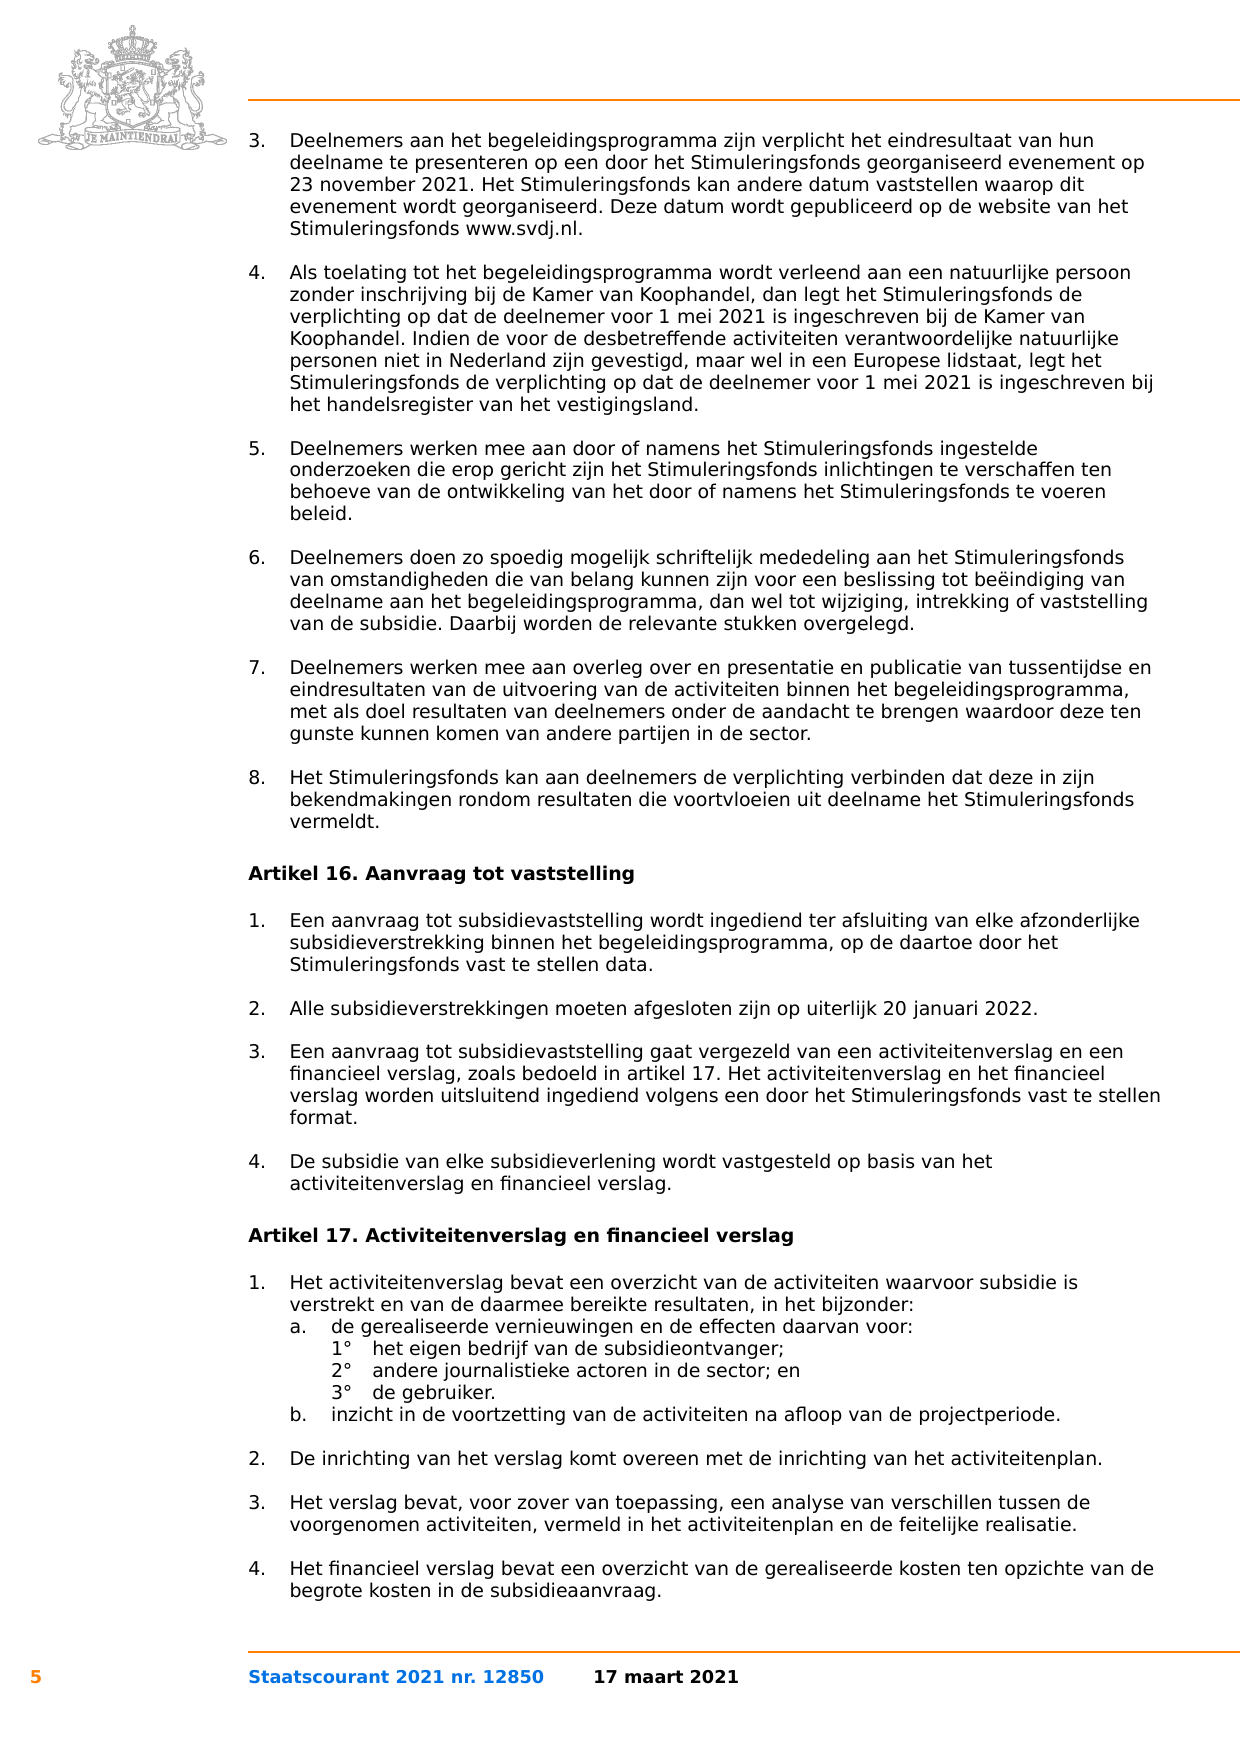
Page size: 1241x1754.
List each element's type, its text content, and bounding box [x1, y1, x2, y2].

text 3. Deelnemers aan het begeleidingsprogramma zijn verplicht het eindresultaat van hun deelname te presenteren op een door het Stimuleringsfonds georganiseerd evenement op 23 november 2021. Het Stimuleringsfonds kan andere datum vaststellen waarop dit evenement wordt georganiseerd. Deze datum wordt gepubliceerd op de website van het Stimuleringsfonds www.svdj.nl. [248, 130, 1163, 240]
text 4. Het financieel verslag bevat een overzicht van de gerealiseerde kosten ten opzichte van de begrote kosten in de subsidieaanvraag. [248, 1557, 1163, 1601]
text 8. Het Stimuleringsfonds kan aan deelnemers de verplichting verbinden dat deze in zijn bekendmakingen rondom resultaten die voortvloeien uit deelname het Stimuleringsfonds vermeldt. [248, 767, 1163, 833]
text 6. Deelnemers doen zo spoedig mogelijk schriftelijk mededeling aan het Stimuleringsfonds van omstandigheden die van belang kunnen zijn voor een beslissing tot beëindiging van deelname aan het begeleidingsprogramma, dan wel tot wijziging, intrekking of vaststelling van de subsidie. Daarbij worden de relevante stukken overgelegd. [248, 547, 1163, 635]
picture [38, 25, 227, 150]
text 2. Alle subsidieverstrekkingen moeten afgesloten zijn op uiterlijk 20 januari 2022. [248, 997, 1163, 1019]
text 5. Deelnemers werken mee aan door of namens het Stimuleringsfonds ingestelde onderzoeken die erop gericht zijn het Stimuleringsfonds inlichtingen te verschaffen ten behoeve van de ontwikkeling van het door of namens het Stimuleringsfonds te voeren beleid. [248, 437, 1163, 525]
text 2° andere journalistieke actoren in de sector; en [331, 1360, 1163, 1382]
text b. inzicht in de voortzetting van de activiteiten na afloop van de projectperiode. [289, 1404, 1163, 1426]
text 3. Het verslag bevat, voor zover van toepassing, een analyse van verschillen tussen de voorgenomen activiteiten, vermeld in het activiteitenplan en de feitelijke realisatie. [248, 1492, 1163, 1536]
text 1° het eigen bedrijf van de subsidieontvanger; [331, 1338, 1163, 1360]
text 1. Het activiteitenverslag bevat een overzicht van de activiteiten waarvoor subsidie is verstrekt en van de daarmee bereikte resultaten, in het bijzonder: [248, 1272, 1163, 1316]
text 1. Een aanvraag tot subsidievaststelling wordt ingediend ter afsluiting van elke afzonderlijke subsidieverstrekking binnen het begeleidingsprogramma, op de daartoe door het Stimuleringsfonds vast te stellen data. [248, 910, 1163, 976]
subtitle Artikel 17. Activiteitenverslag en financieel verslag [248, 1225, 1163, 1247]
text 3. Een aanvraag tot subsidievaststelling gaat vergezeld van een activiteitenverslag en een financieel verslag, zoals bedoeld in artikel 17. Het activiteitenverslag en het financieel verslag worden uitsluitend ingediend volgens een door het Stimuleringsfonds vast te stellen format. [248, 1041, 1163, 1129]
text 4. De subsidie van elke subsidieverlening wordt vastgesteld op basis van het activiteitenverslag en financieel verslag. [248, 1151, 1163, 1195]
subtitle Artikel 16. Aanvraag tot vaststelling [248, 863, 1163, 885]
text 7. Deelnemers werken mee aan overleg over en presentatie en publicatie van tussentijdse en eindresultaten van de uitvoering van de activiteiten binnen het begeleidingsprogramma, met als doel resultaten van deelnemers onder de aandacht te brengen waardoor deze ten gunste kunnen komen van andere partijen in de sector. [248, 657, 1163, 745]
text a. de gerealiseerde vernieuwingen en de effecten daarvan voor: [289, 1316, 1163, 1338]
text 4. Als toelating tot het begeleidingsprogramma wordt verleend aan een natuurlijke persoon zonder inschrijving bij de Kamer van Koophandel, dan legt het Stimuleringsfonds de verplichting op dat de deelnemer voor 1 mei 2021 is ingeschreven bij de Kamer van Koophandel. Indien de voor de desbetreffende activiteiten verantwoordelijke natuurlijke personen niet in Nederland zijn gevestigd, maar wel in een Europese lidstaat, legt het Stimuleringsfonds de verplichting op dat de deelnemer voor 1 mei 2021 is ingeschreven bij het handelsregister van het vestigingsland. [248, 262, 1163, 416]
text 2. De inrichting van het verslag komt overeen met de inrichting van het activiteitenplan. [248, 1448, 1163, 1470]
text 3° de gebruiker. [331, 1382, 1163, 1404]
